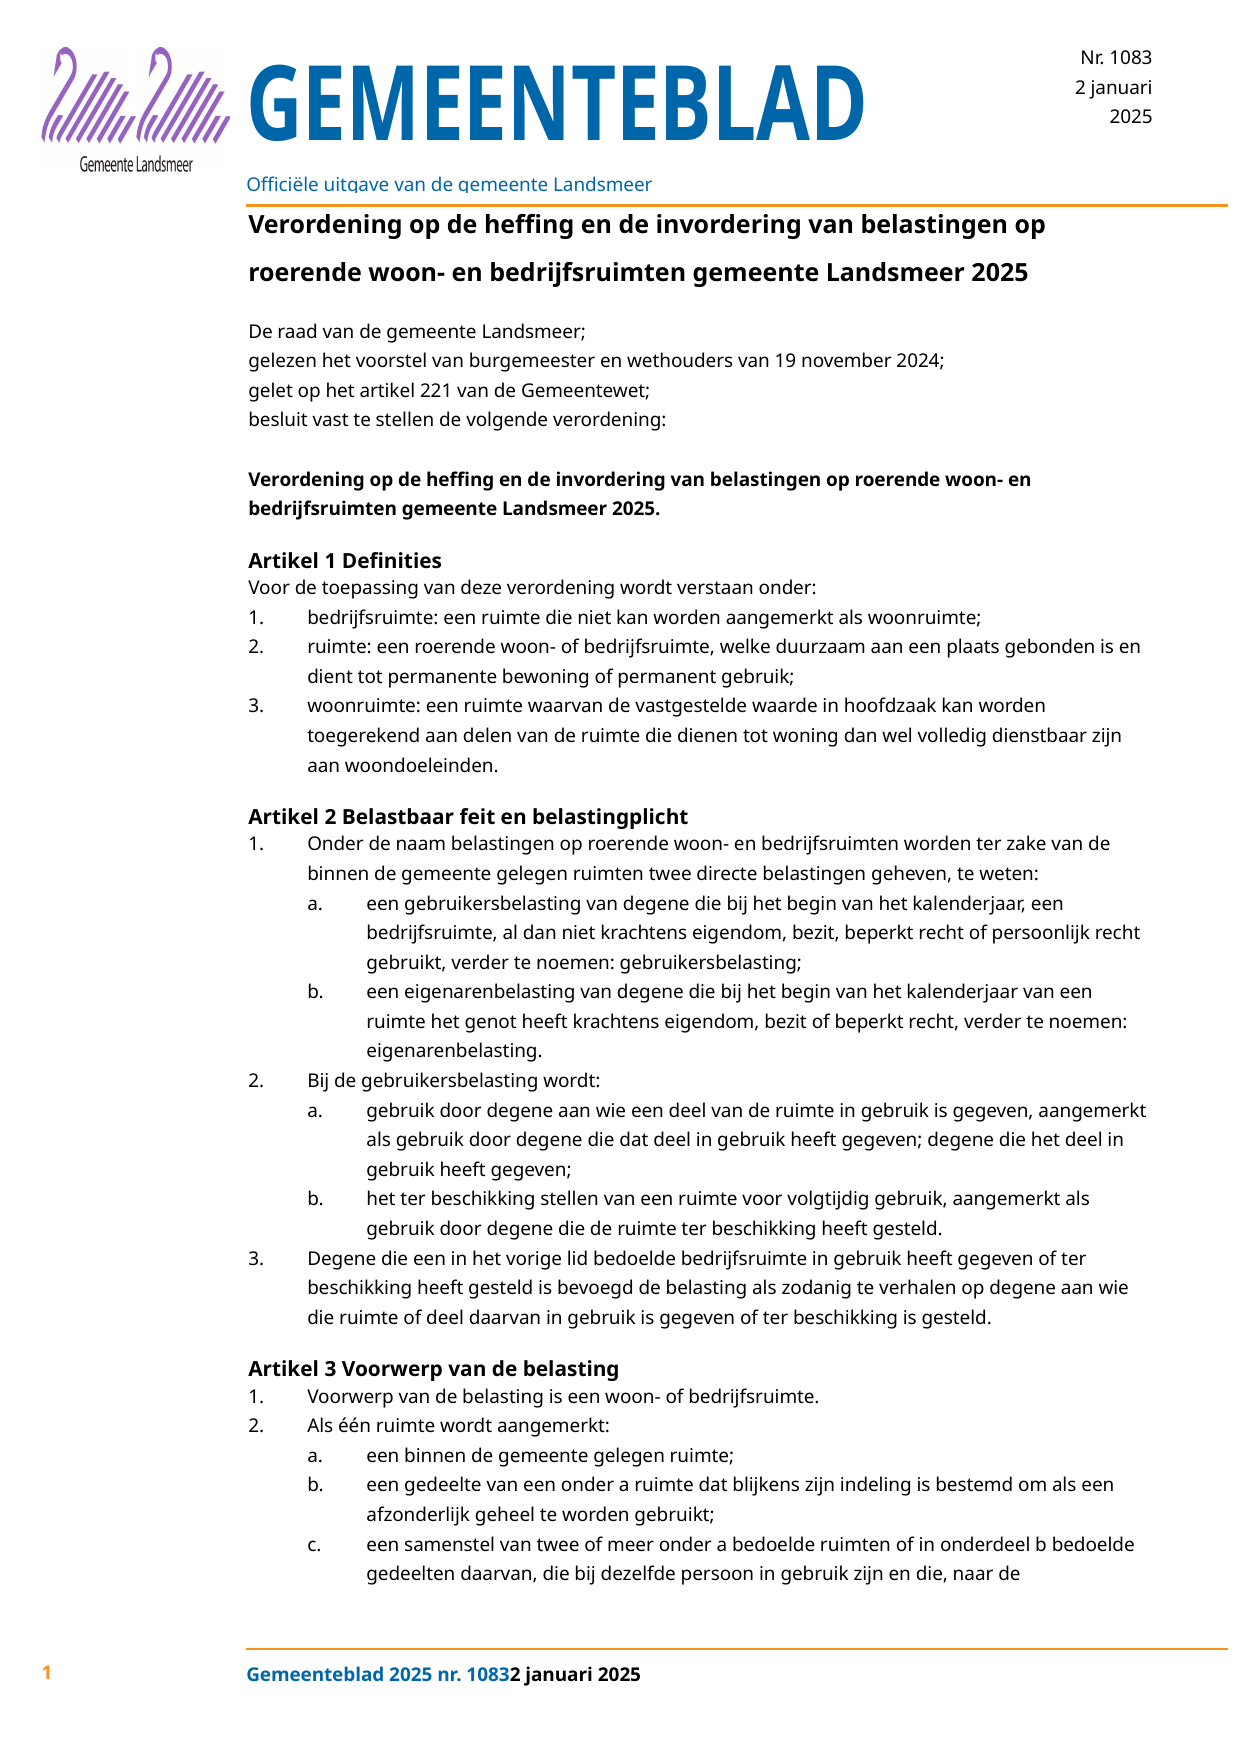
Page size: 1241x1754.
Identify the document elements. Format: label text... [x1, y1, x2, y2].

text De raad van de gemeente Landsmeer; [248, 318, 1152, 344]
list Bij de gebruikersbelasting wordt: [248, 1067, 1152, 1093]
list Voorwerp van de belasting is een woon- of bedrijfsruimte. [248, 1383, 1152, 1408]
list een eigenarenbelasting van degene die bij het begin van het kalenderjaar van een ruimte het genot heeft krachtens eigendom, bezit of beperkt recht, verder te noemen: eigenarenbelasting. [307, 978, 1152, 1063]
list een binnen de gemeente gelegen ruimte; [307, 1442, 1152, 1468]
text gelezen het voorstel van burgemeester en wethouders van 19 november 2024; [248, 347, 1152, 373]
text Artikel 1 Definities [248, 546, 1152, 574]
text Artikel 2 Belastbaar feit en belastingplicht [248, 802, 1152, 831]
list een gebruikersbelasting van degene die bij het begin van het kalenderjaar, een bedrijfsruimte, al dan niet krachtens eigendom, bezit, beperkt recht of persoonlijk recht gebruikt, verder te noemen: gebruikersbelasting; [307, 890, 1152, 975]
text Verordening op de heffing en de invordering van belastingen op roerende woon- en bedrijfsruimten gemeente Landsmeer 2025. [248, 466, 1152, 521]
text gelet op het artikel 221 van de Gemeentewet; [248, 377, 1152, 403]
list Onder de naam belastingen op roerende woon- en bedrijfsruimten worden ter zake van de binnen de gemeente gelegen ruimten twee directe belastingen geheven, te weten: [248, 831, 1152, 886]
list ruimte: een roerende woon- of bedrijfsruimte, welke duurzaam aan een plaats gebonden is en dient tot permanente bewoning of permanent gebruik; [248, 633, 1152, 689]
list een gedeelte van een onder a ruimte dat blijkens zijn indeling is bestemd om als een afzonderlijk geheel te worden gebruikt; [307, 1472, 1152, 1527]
list een samenstel van twee of meer onder a bedoelde ruimten of in onderdeel b bedoelde gedeelten daarvan, die bij dezelfde persoon in gebruik zijn en die, naar de [307, 1531, 1152, 1586]
list het ter beschikking stellen van een ruimte voor volgtijdig gebruik, aangemerkt als gebruik door degene die de ruimte ter beschikking heeft gesteld. [307, 1186, 1152, 1241]
list Als één ruimte wordt aangemerkt: [248, 1412, 1152, 1438]
picture [41, 47, 231, 172]
text Verordening op de heffing en de invordering van belastingen op roerende woon- en bedrijfsruimten gemeente Landsmeer 2025 [248, 207, 1152, 288]
list Degene die een in het vorige lid bedoelde bedrijfsruimte in gebruik heeft gegeven of ter beschikking heeft gesteld is bevoegd de belasting als zodanig te verhalen op degene aan wie die ruimte of deel daarvan in gebruik is gegeven of ter beschikking is gesteld. [248, 1245, 1152, 1330]
list gebruik door degene aan wie een deel van de ruimte in gebruik is gegeven, aangemerkt als gebruik door degene die dat deel in gebruik heeft gegeven; degene die het deel in gebruik heeft gegeven; [307, 1097, 1152, 1182]
list bedrijfsruimte: een ruimte die niet kan worden aangemerkt als woonruimte; [248, 604, 1152, 629]
text Artikel 3 Voorwerp van de belasting [248, 1354, 1152, 1383]
text besluit vast te stellen de volgende verordening: [248, 407, 1152, 432]
text Voor de toepassing van deze verordening wordt verstaan onder: [248, 574, 1152, 600]
list woonruimte: een ruimte waarvan de vastgestelde waarde in hoofdzaak kan worden toegerekend aan delen van de ruimte die dienen tot woning dan wel volledig dienstbaar zijn aan woondoeleinden. [248, 693, 1152, 777]
